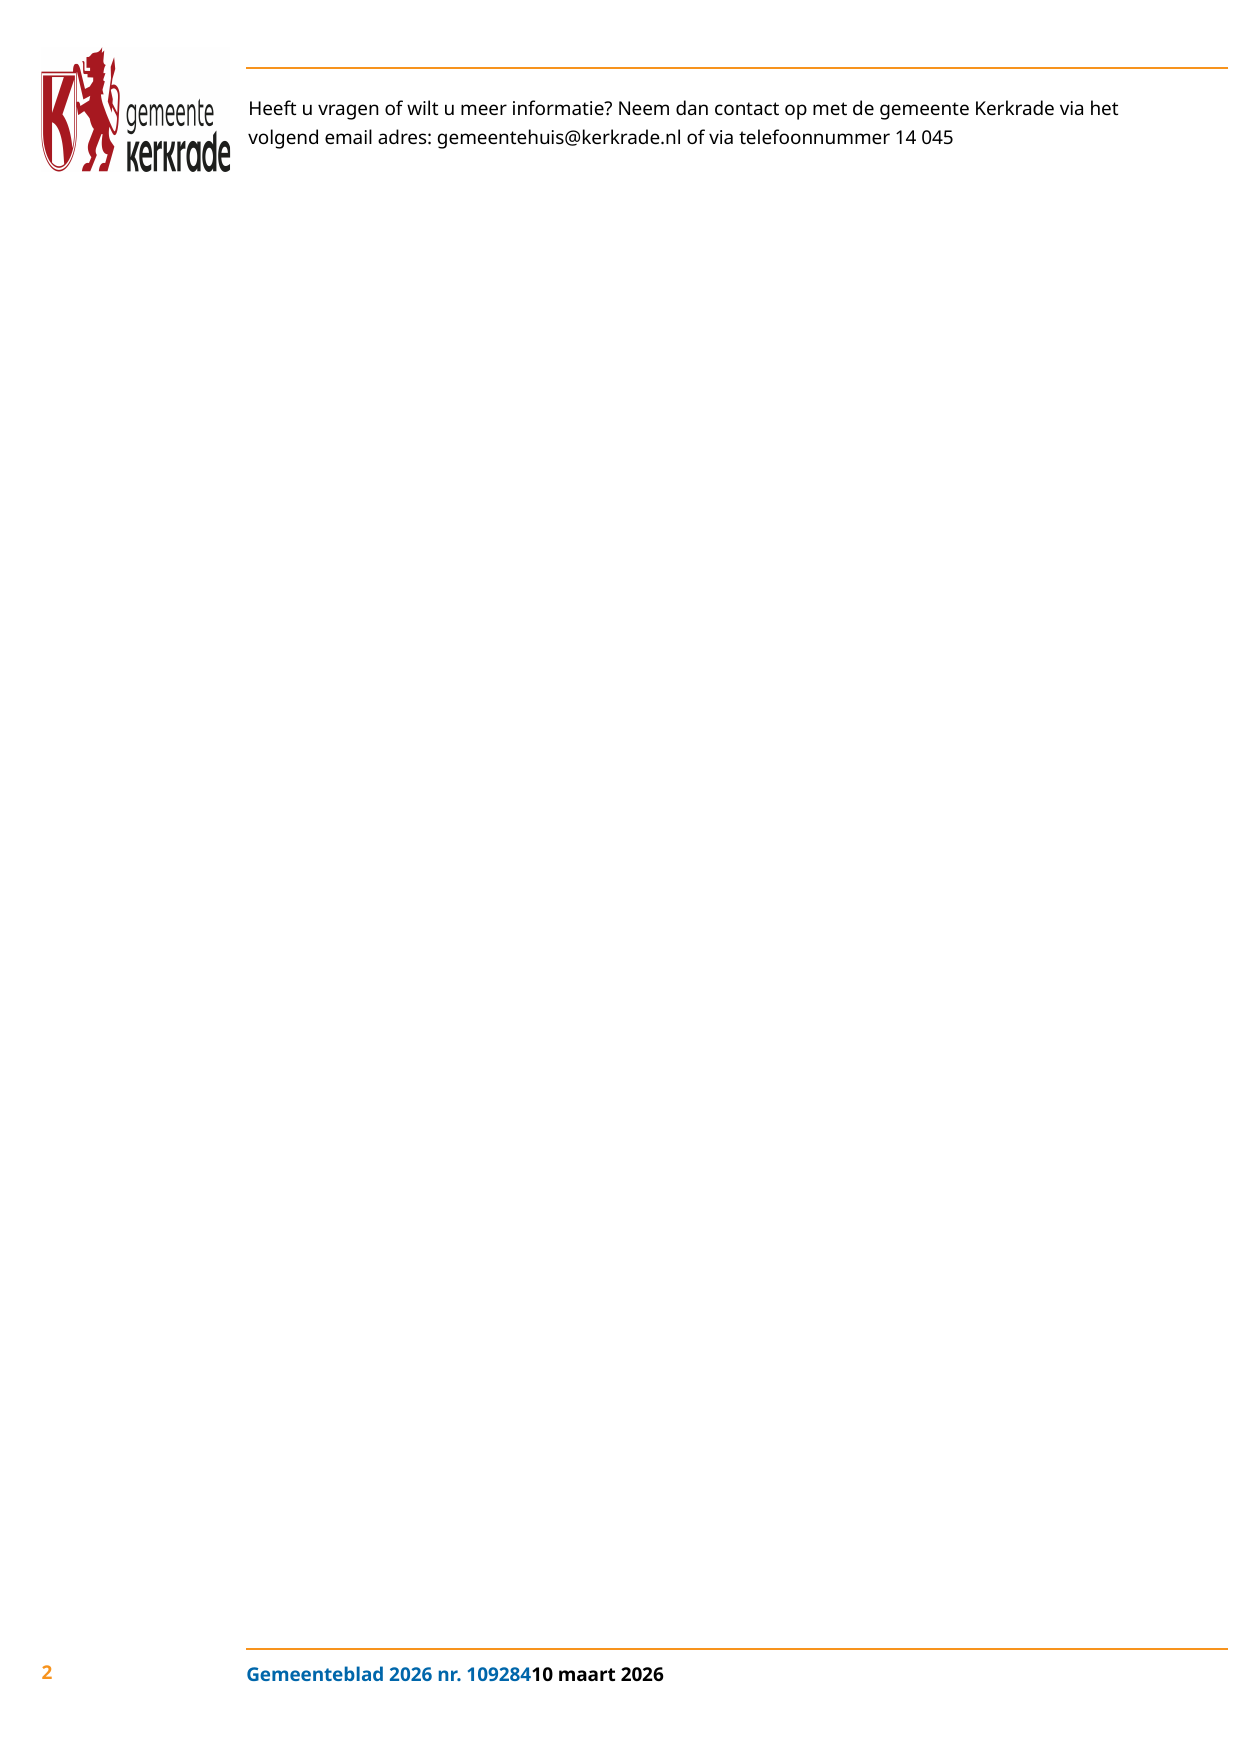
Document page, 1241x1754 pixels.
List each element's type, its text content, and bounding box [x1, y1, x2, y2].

text Heeft u vragen of wilt u meer informatie? Neem dan contact op met de gemeente Kerkrade via het volgend email adres: gemeentehuis@kerkrade.nl of via telefoonnummer 14 045 [248, 95, 1152, 150]
picture [41, 47, 231, 172]
